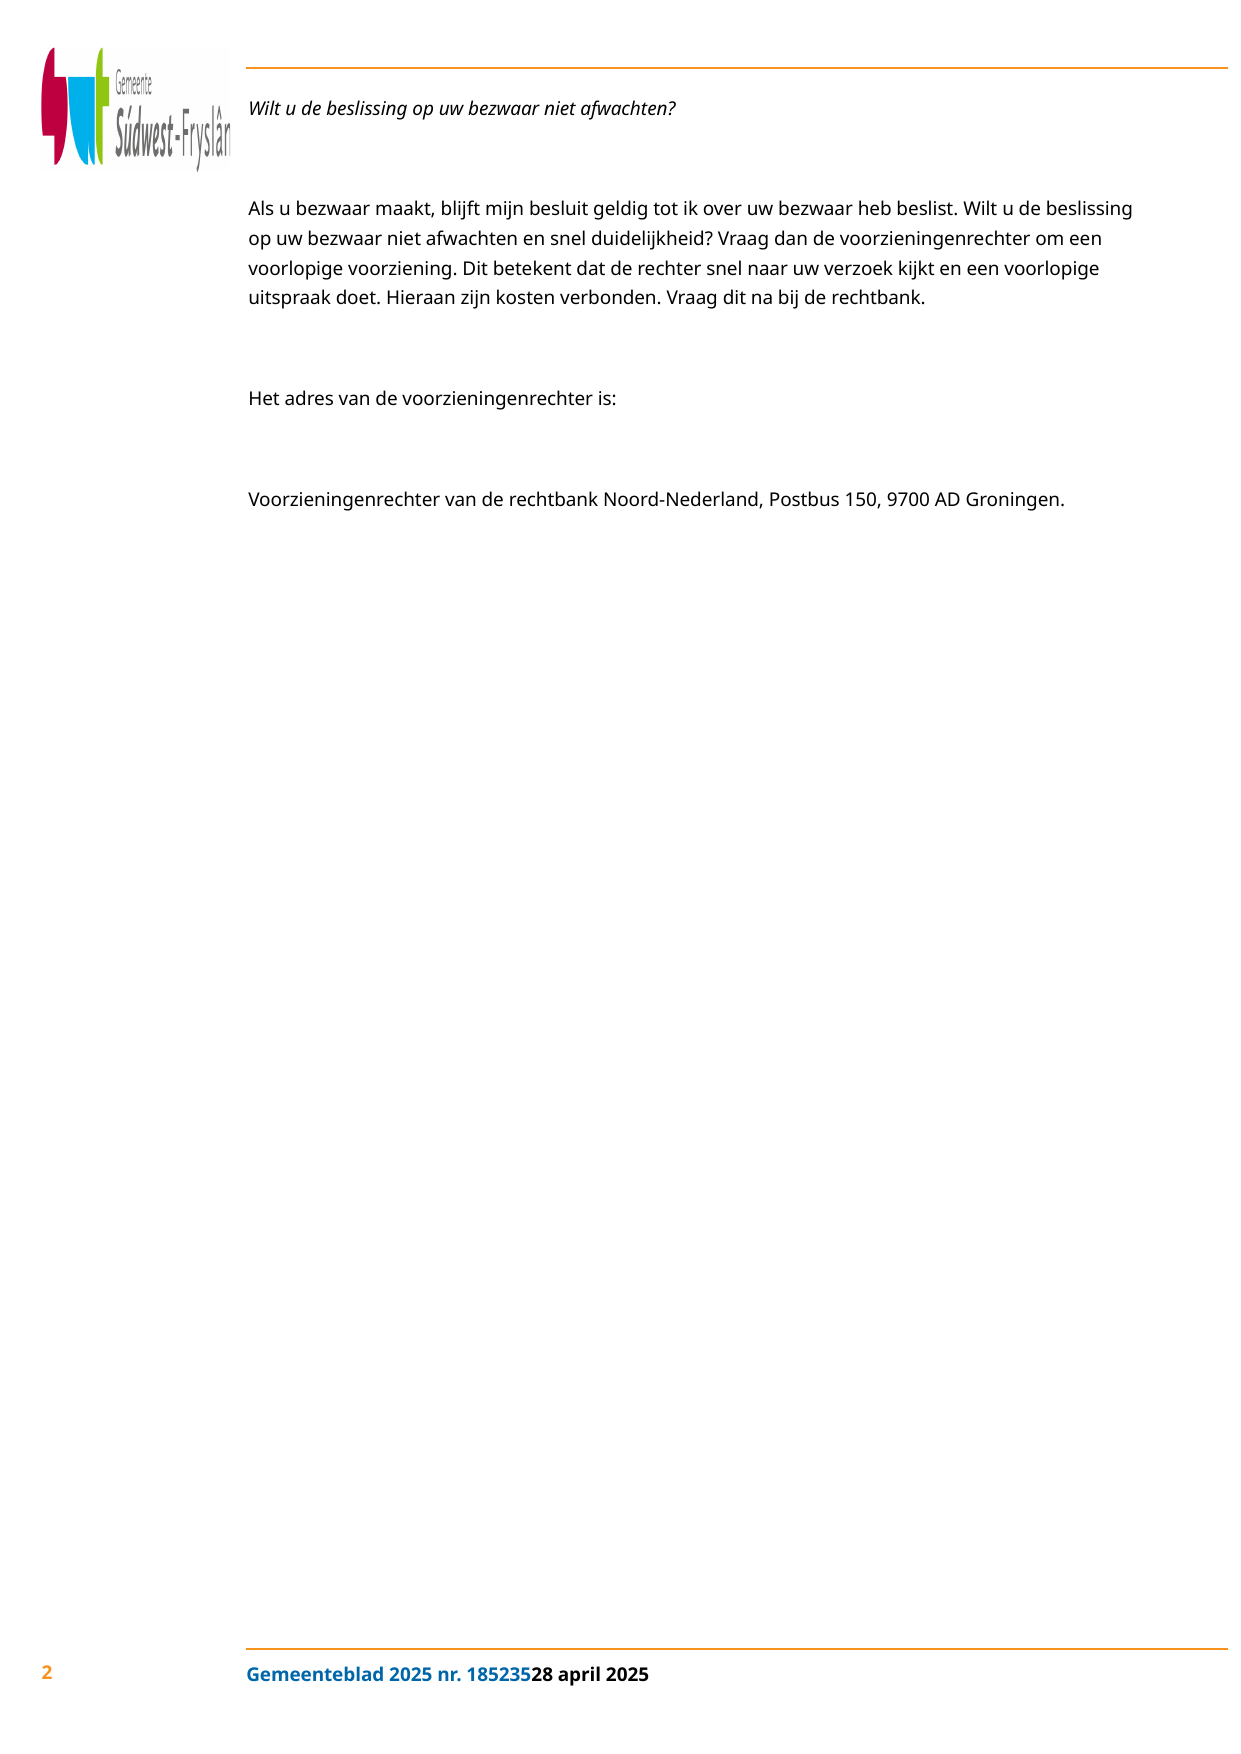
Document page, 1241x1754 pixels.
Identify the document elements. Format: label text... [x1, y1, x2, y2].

text Als u bezwaar maakt, blijft mijn besluit geldig tot ik over uw bezwaar heb beslist. Wilt u de beslissing op uw bezwaar niet afwachten en snel duidelijkheid? Vraag dan de voorzieningenrechter om een voorlopige voorziening. Dit betekent dat de rechter snel naar uw verzoek kijkt en een voorlopige uitspraak doet. Hieraan zijn kosten verbonden. Vraag dit na bij de rechtbank. [248, 196, 1152, 310]
text Voorzieningenrechter van de rechtbank Noord-Nederland, Postbus 150, 9700 AD Groningen. [248, 486, 1152, 512]
text Wilt u de beslissing op uw bezwaar niet afwachten? [248, 95, 1152, 121]
picture [41, 47, 231, 172]
text Het adres van de voorzieningenrechter is: [248, 385, 1152, 411]
